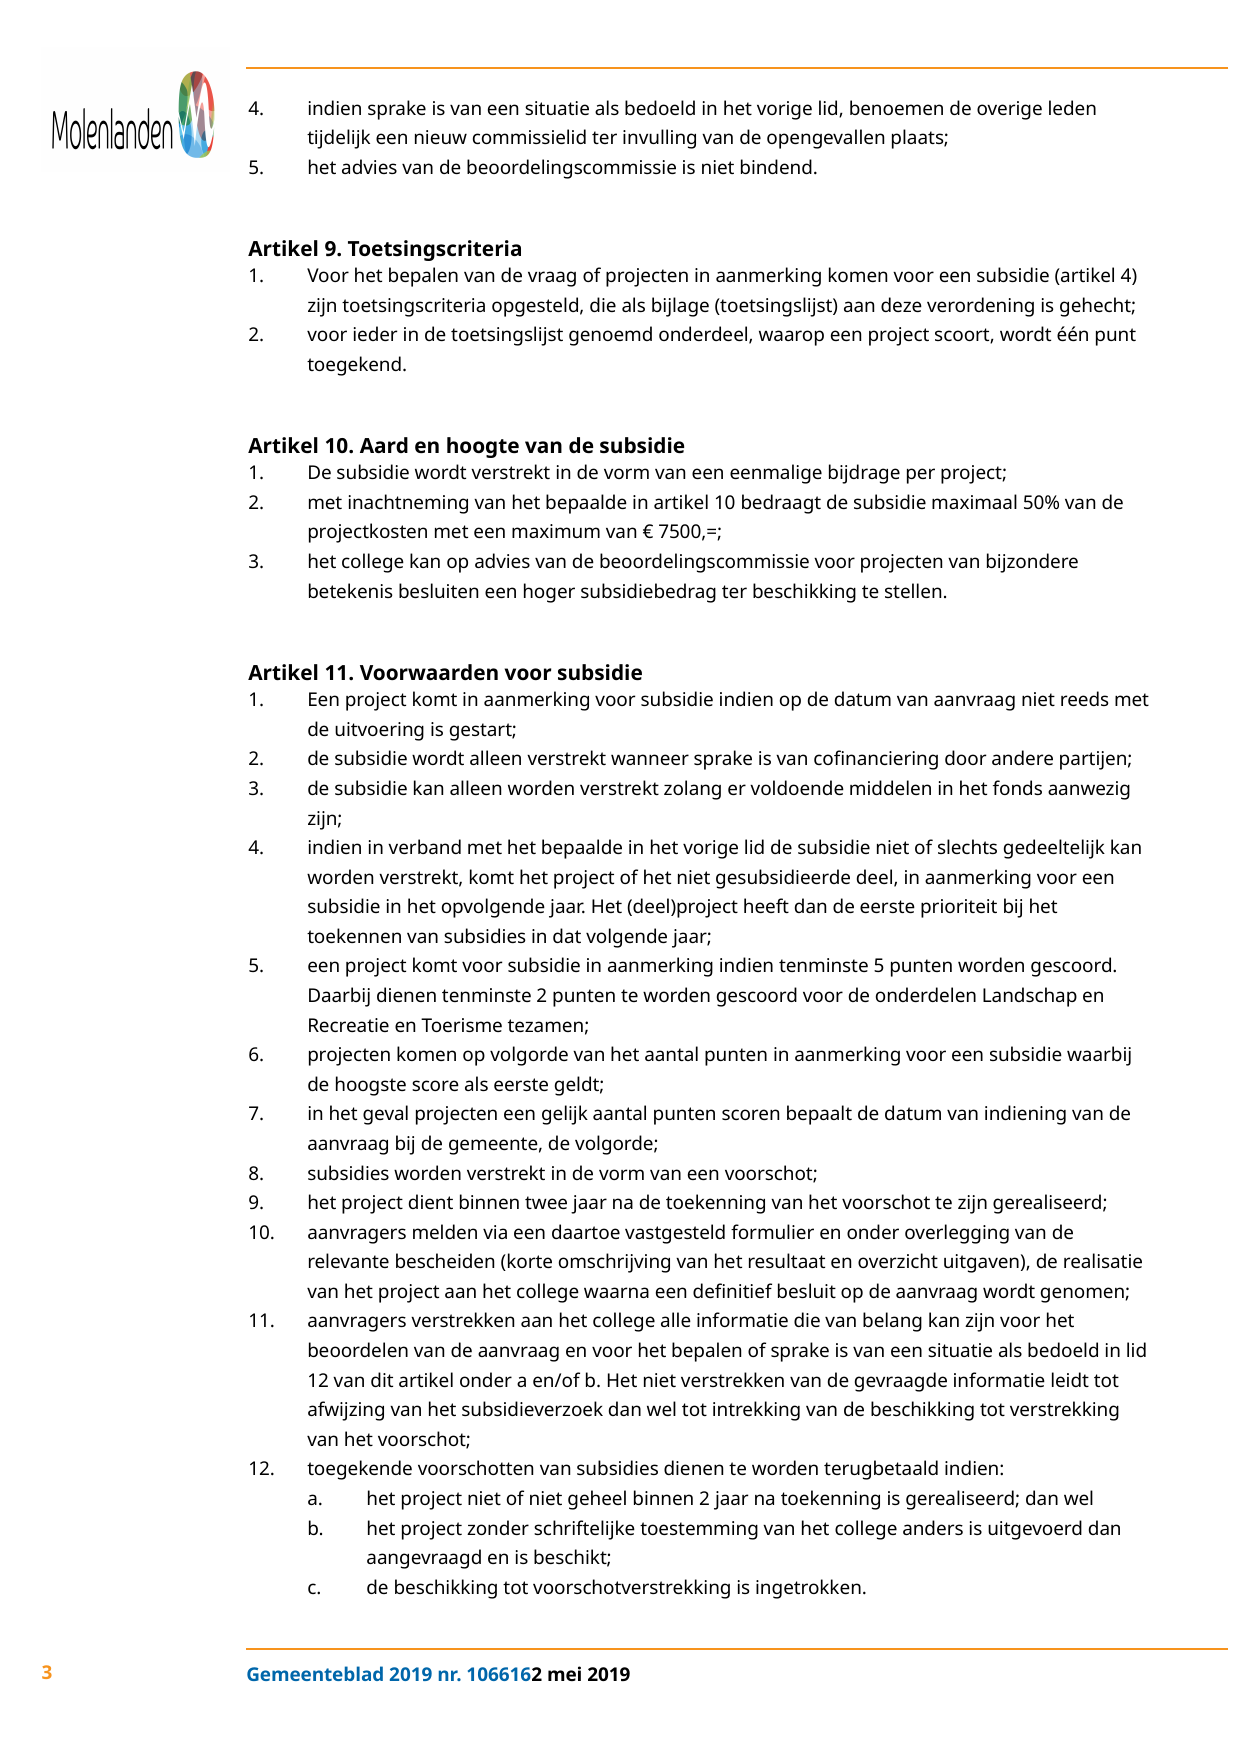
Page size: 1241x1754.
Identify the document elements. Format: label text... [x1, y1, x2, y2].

list het project zonder schriftelijke toestemming van het college anders is uitgevoerd dan aangevraagd en is beschikt; [307, 1515, 1152, 1570]
list een project komt voor subsidie in aanmerking indien tenminste 5 punten worden gescoord. Daarbij dienen tenminste 2 punten te worden gescoord voor de onderdelen Landschap en Recreatie en Toerisme tezamen; [248, 953, 1152, 1037]
list het project niet of niet geheel binnen 2 jaar na toekenning is gerealiseerd; dan wel [307, 1485, 1152, 1511]
list het advies van de beoordelingscommissie is niet bindend. [248, 154, 1152, 180]
list voor ieder in de toetsingslijst genoemd onderdeel, waarop een project scoort, wordt één punt toegekend. [248, 322, 1152, 377]
list het college kan op advies van de beoordelingscommissie voor projecten van bijzondere betekenis besluiten een hoger subsidiebedrag ter beschikking te stellen. [248, 548, 1152, 604]
list De subsidie wordt verstrekt in de vorm van een eenmalige bijdrage per project; [248, 459, 1152, 485]
list met inachtneming van het bepaalde in artikel 10 bedraagt de subsidie maximaal 50% van de projectkosten met een maximum van € 7500,=; [248, 489, 1152, 544]
list toegekende voorschotten van subsidies dienen te worden terugbetaald indien: [248, 1456, 1152, 1481]
list Een project komt in aanmerking voor subsidie indien op de datum van aanvraag niet reeds met de uitvoering is gestart; [248, 686, 1152, 742]
text Artikel 11. Voorwaarden voor subsidie [248, 658, 1152, 686]
list het project dient binnen twee jaar na de toekenning van het voorschot te zijn gerealiseerd; [248, 1189, 1152, 1215]
text Artikel 9. Toetsingscriteria [248, 234, 1152, 262]
list Voor het bepalen van de vraag of projecten in aanmerking komen voor een subsidie (artikel 4) zijn toetsingscriteria opgesteld, die als bijlage (toetsingslijst) aan deze verordening is gehecht; [248, 262, 1152, 318]
list de beschikking tot voorschotverstrekking is ingetrokken. [307, 1574, 1152, 1599]
list indien sprake is van een situatie als bedoeld in het vorige lid, benoemen de overige leden tijdelijk een nieuw commissielid ter invulling van de opengevallen plaats; [248, 95, 1152, 150]
list aanvragers melden via een daartoe vastgesteld formulier en onder overlegging van de relevante bescheiden (korte omschrijving van het resultaat en overzicht uitgaven), de realisatie van het project aan het college waarna een definitief besluit op de aanvraag wordt genomen; [248, 1219, 1152, 1304]
list subsidies worden verstrekt in de vorm van een voorschot; [248, 1160, 1152, 1185]
picture [41, 47, 231, 172]
list in het geval projecten een gelijk aantal punten scoren bepaalt de datum van indiening van de aanvraag bij de gemeente, de volgorde; [248, 1101, 1152, 1156]
list aanvragers verstrekken aan het college alle informatie die van belang kan zijn voor het beoordelen van de aanvraag en voor het bepalen of sprake is van een situatie als bedoeld in lid 12 van dit artikel onder a en/of b. Het niet verstrekken van de gevraagde informatie leidt tot afwijzing van het subsidieverzoek dan wel tot intrekking van de beschikking tot verstrekking van het voorschot; [248, 1308, 1152, 1452]
list de subsidie wordt alleen verstrekt wanneer sprake is van cofinanciering door andere partijen; [248, 746, 1152, 771]
list indien in verband met het bepaalde in het vorige lid de subsidie niet of slechts gedeeltelijk kan worden verstrekt, komt het project of het niet gesubsidieerde deel, in aanmerking voor een subsidie in het opvolgende jaar. Het (deel)project heeft dan de eerste prioriteit bij het toekennen van subsidies in dat volgende jaar; [248, 834, 1152, 949]
list projecten komen op volgorde van het aantal punten in aanmerking voor een subsidie waarbij de hoogste score als eerste geldt; [248, 1041, 1152, 1097]
text Artikel 10. Aard en hoogte van de subsidie [248, 431, 1152, 459]
list de subsidie kan alleen worden verstrekt zolang er voldoende middelen in het fonds aanwezig zijn; [248, 775, 1152, 830]
